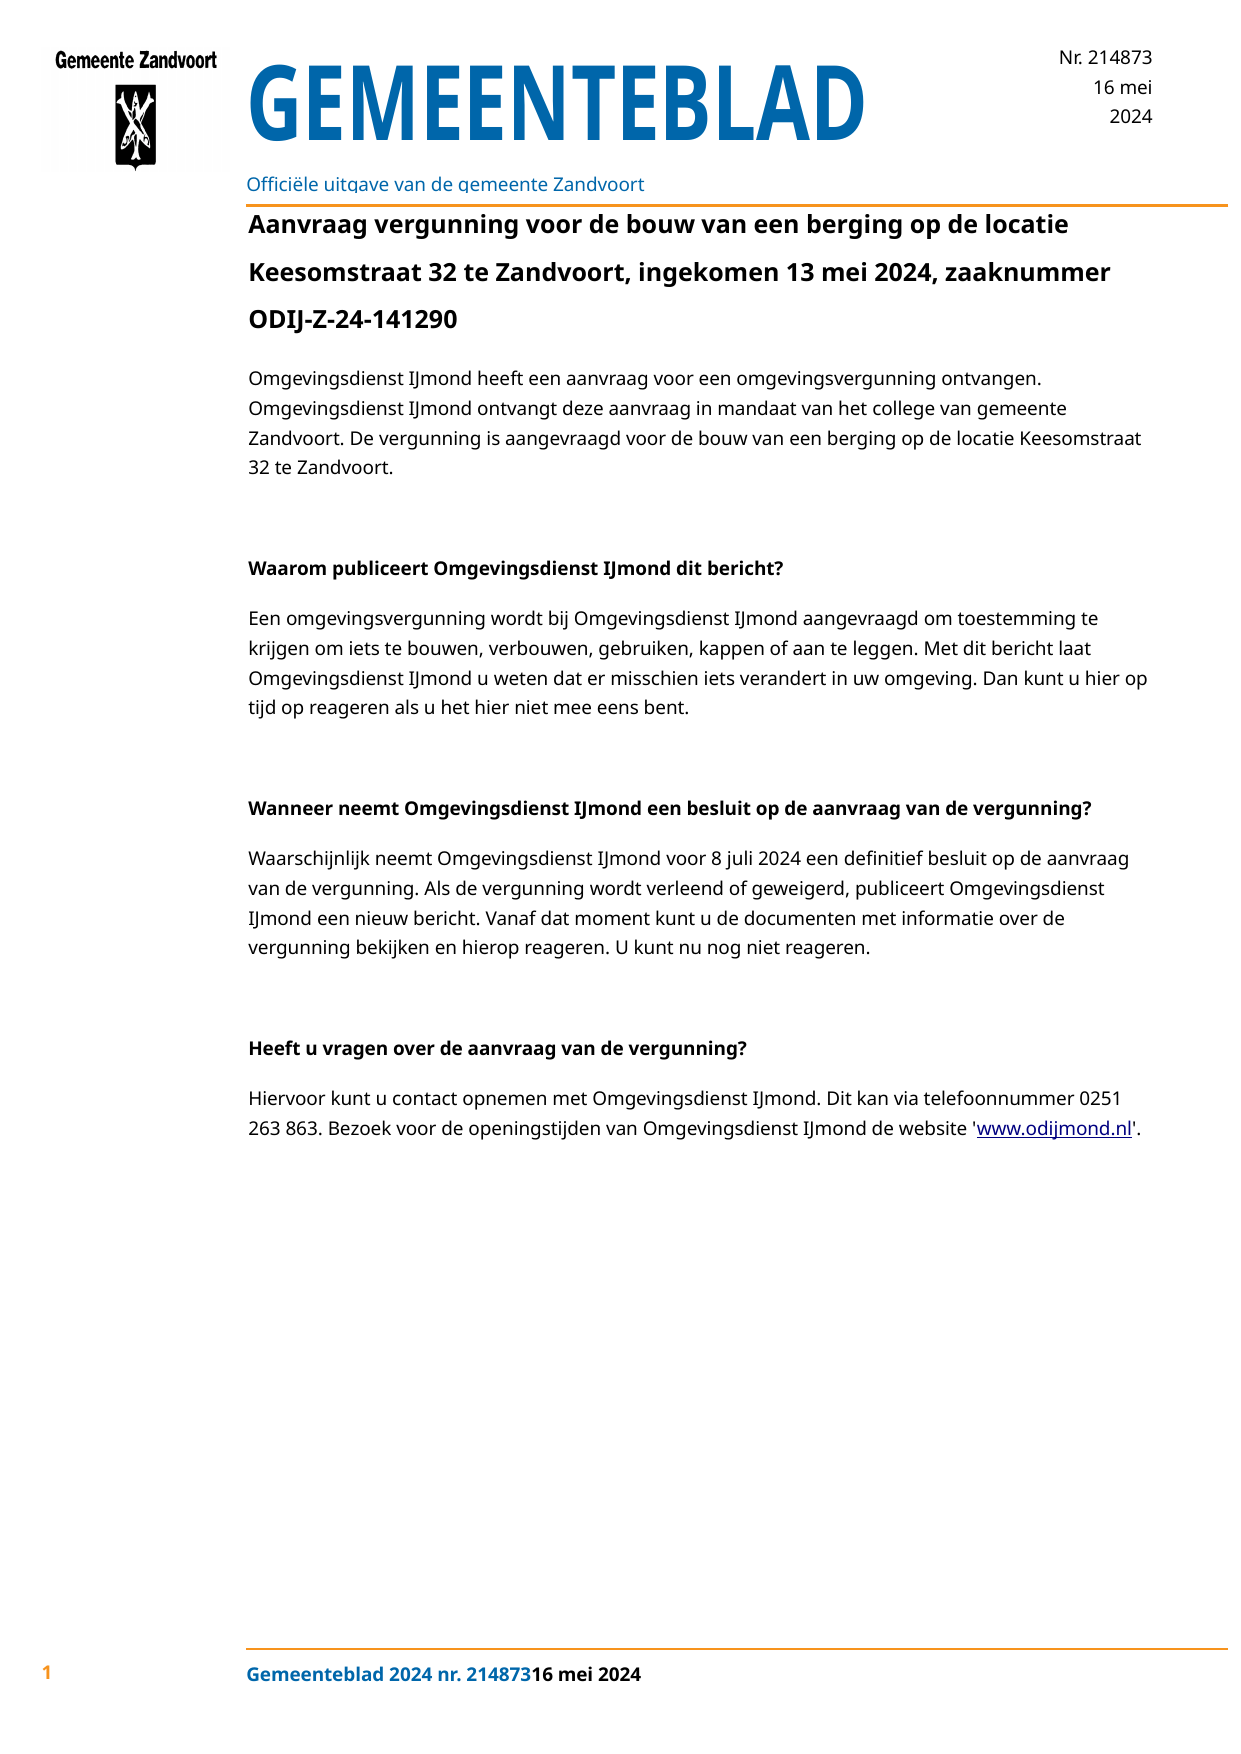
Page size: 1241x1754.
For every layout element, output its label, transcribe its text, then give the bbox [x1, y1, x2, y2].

text Een omgevingsvergunning wordt bij Omgevingsdienst IJmond aangevraagd om toestemming te krijgen om iets te bouwen, verbouwen, gebruiken, kappen of aan te leggen. Met dit bericht laat Omgevingsdienst IJmond u weten dat er misschien iets verandert in uw omgeving. Dan kunt u hier op tijd op reageren als u het hier niet mee eens bent. [248, 606, 1152, 720]
text Aanvraag vergunning voor de bouw van een berging op de locatie Keesomstraat 32 te Zandvoort, ingekomen 13 mei 2024, zaaknummer ODIJ-Z-24-141290 [248, 207, 1152, 336]
text Heeft u vragen over de aanvraag van de vergunning? [248, 1035, 1152, 1061]
text Omgevingsdienst IJmond heeft een aanvraag voor een omgevingsvergunning ontvangen. Omgevingsdienst IJmond ontvangt deze aanvraag in mandaat van het college van gemeente Zandvoort. De vergunning is aangevraagd voor de bouw van een berging op de locatie Keesomstraat 32 te Zandvoort. [248, 366, 1152, 480]
text Waarom publiceert Omgevingsdienst IJmond dit bericht? [248, 555, 1152, 581]
text Wanneer neemt Omgevingsdienst IJmond een besluit op de aanvraag van de vergunning? [248, 795, 1152, 821]
text Waarschijnlijk neemt Omgevingsdienst IJmond voor 8 juli 2024 een definitief besluit op de aanvraag van de vergunning. Als de vergunning wordt verleend of geweigerd, publiceert Omgevingsdienst IJmond een nieuw bericht. Vanaf dat moment kunt u de documenten met informatie over de vergunning bekijken en hierop reageren. U kunt nu nog niet reageren. [248, 846, 1152, 960]
picture [41, 47, 231, 172]
text Hiervoor kunt u contact opnemen met Omgevingsdienst IJmond. Dit kan via telefoonnummer 0251 263 863. Bezoek voor de openingstijden van Omgevingsdienst IJmond de website 'www.odijmond.nl'. [248, 1086, 1152, 1141]
